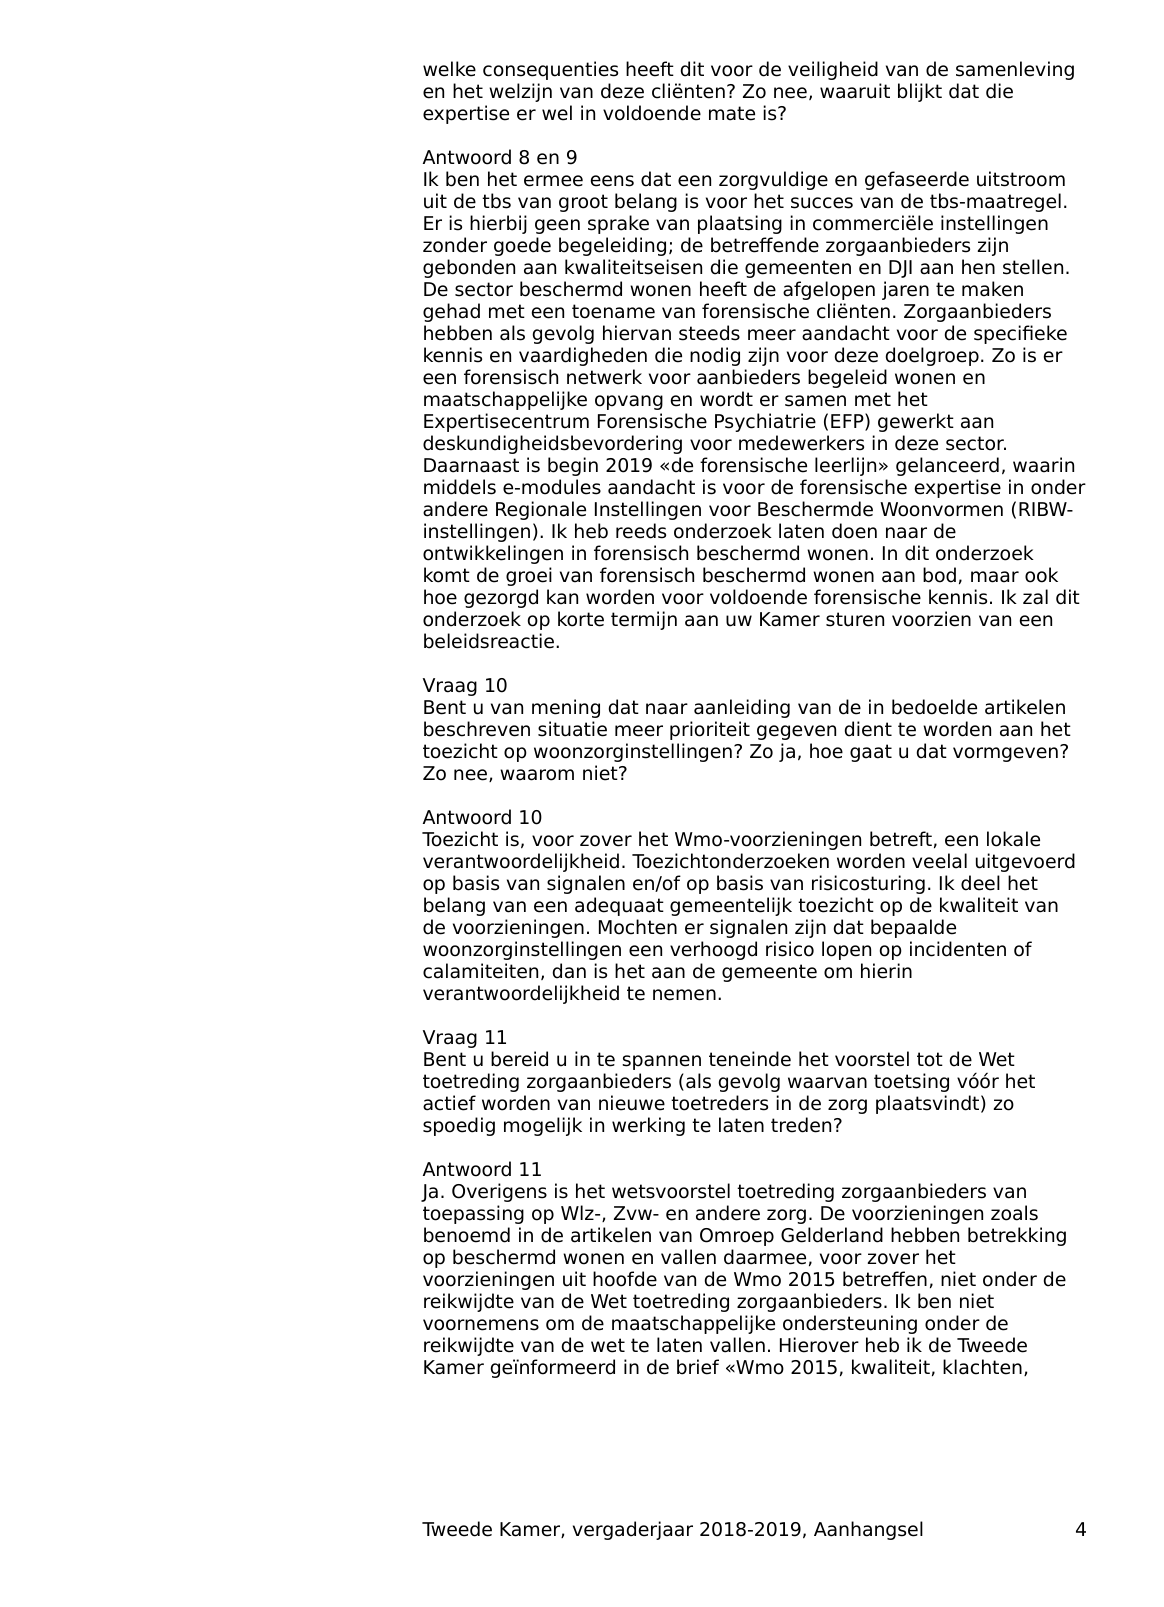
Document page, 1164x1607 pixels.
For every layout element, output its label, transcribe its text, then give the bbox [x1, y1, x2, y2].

text Vraag 10 [422, 675, 1087, 697]
text Toezicht is, voor zover het Wmo-voorzieningen betreft, een lokale verantwoordelijkheid. Toezichtonderzoeken worden veelal uitgevoerd op basis van signalen en/of op basis van risicosturing. Ik deel het belang van een adequaat gemeentelijk toezicht op de kwaliteit van de voorzieningen. Mochten er signalen zijn dat bepaalde woonzorginstellingen een verhoogd risico lopen op incidenten of calamiteiten, dan is het aan de gemeente om hierin verantwoordelijkheid te nemen. [422, 829, 1087, 1005]
text Antwoord 10 [422, 807, 1087, 829]
text Ik ben het ermee eens dat een zorgvuldige en gefaseerde uitstroom uit de tbs van groot belang is voor het succes van de tbs-maatregel. Er is hierbij geen sprake van plaatsing in commerciële instellingen zonder goede begeleiding; de betreffende zorgaanbieders zijn gebonden aan kwaliteitseisen die gemeenten en DJI aan hen stellen. De sector beschermd wonen heeft de afgelopen jaren te maken gehad met een toename van forensische cliënten. Zorgaanbieders hebben als gevolg hiervan steeds meer aandacht voor de specifieke kennis en vaardigheden die nodig zijn voor deze doelgroep. Zo is er een forensisch netwerk voor aanbieders begeleid wonen en maatschappelijke opvang en wordt er samen met het Expertisecentrum Forensische Psychiatrie (EFP) gewerkt aan deskundigheidsbevordering voor medewerkers in deze sector. Daarnaast is begin 2019 «de forensische leerlijn» gelanceerd, waarin middels e-modules aandacht is voor de forensische expertise in onder andere Regionale Instellingen voor Beschermde Woonvormen (RIBW-instellingen). Ik heb reeds onderzoek laten doen naar de ontwikkelingen in forensisch beschermd wonen. In dit onderzoek komt de groei van forensisch beschermd wonen aan bod, maar ook hoe gezorgd kan worden voor voldoende forensische kennis. Ik zal dit onderzoek op korte termijn aan uw Kamer sturen voorzien van een beleidsreactie. [422, 169, 1087, 653]
text welke consequenties heeft dit voor de veiligheid van de samenleving en het welzijn van deze cliënten? Zo nee, waaruit blijkt dat die expertise er wel in voldoende mate is? [422, 59, 1087, 125]
text Antwoord 11 [422, 1159, 1087, 1181]
text Antwoord 8 en 9 [422, 147, 1087, 169]
text Bent u van mening dat naar aanleiding van de in bedoelde artikelen beschreven situatie meer prioriteit gegeven dient te worden aan het toezicht op woonzorginstellingen? Zo ja, hoe gaat u dat vormgeven? Zo nee, waarom niet? [422, 697, 1087, 785]
text Ja. Overigens is het wetsvoorstel toetreding zorgaanbieders van toepassing op Wlz-, Zvw- en andere zorg. De voorzieningen zoals benoemd in de artikelen van Omroep Gelderland hebben betrekking op beschermd wonen en vallen daarmee, voor zover het voorzieningen uit hoofde van de Wmo 2015 betreffen, niet onder de reikwijdte van de Wet toetreding zorgaanbieders. Ik ben niet voornemens om de maatschappelijke ondersteuning onder de reikwijdte van de wet te laten vallen. Hierover heb ik de Tweede Kamer geïnformeerd in de brief «Wmo 2015, kwaliteit, klachten, [422, 1181, 1087, 1401]
text Vraag 11 [422, 1027, 1087, 1049]
text Bent u bereid u in te spannen teneinde het voorstel tot de Wet toetreding zorgaanbieders (als gevolg waarvan toetsing vóór het actief worden van nieuwe toetreders in de zorg plaatsvindt) zo spoedig mogelijk in werking te laten treden? [422, 1049, 1087, 1137]
